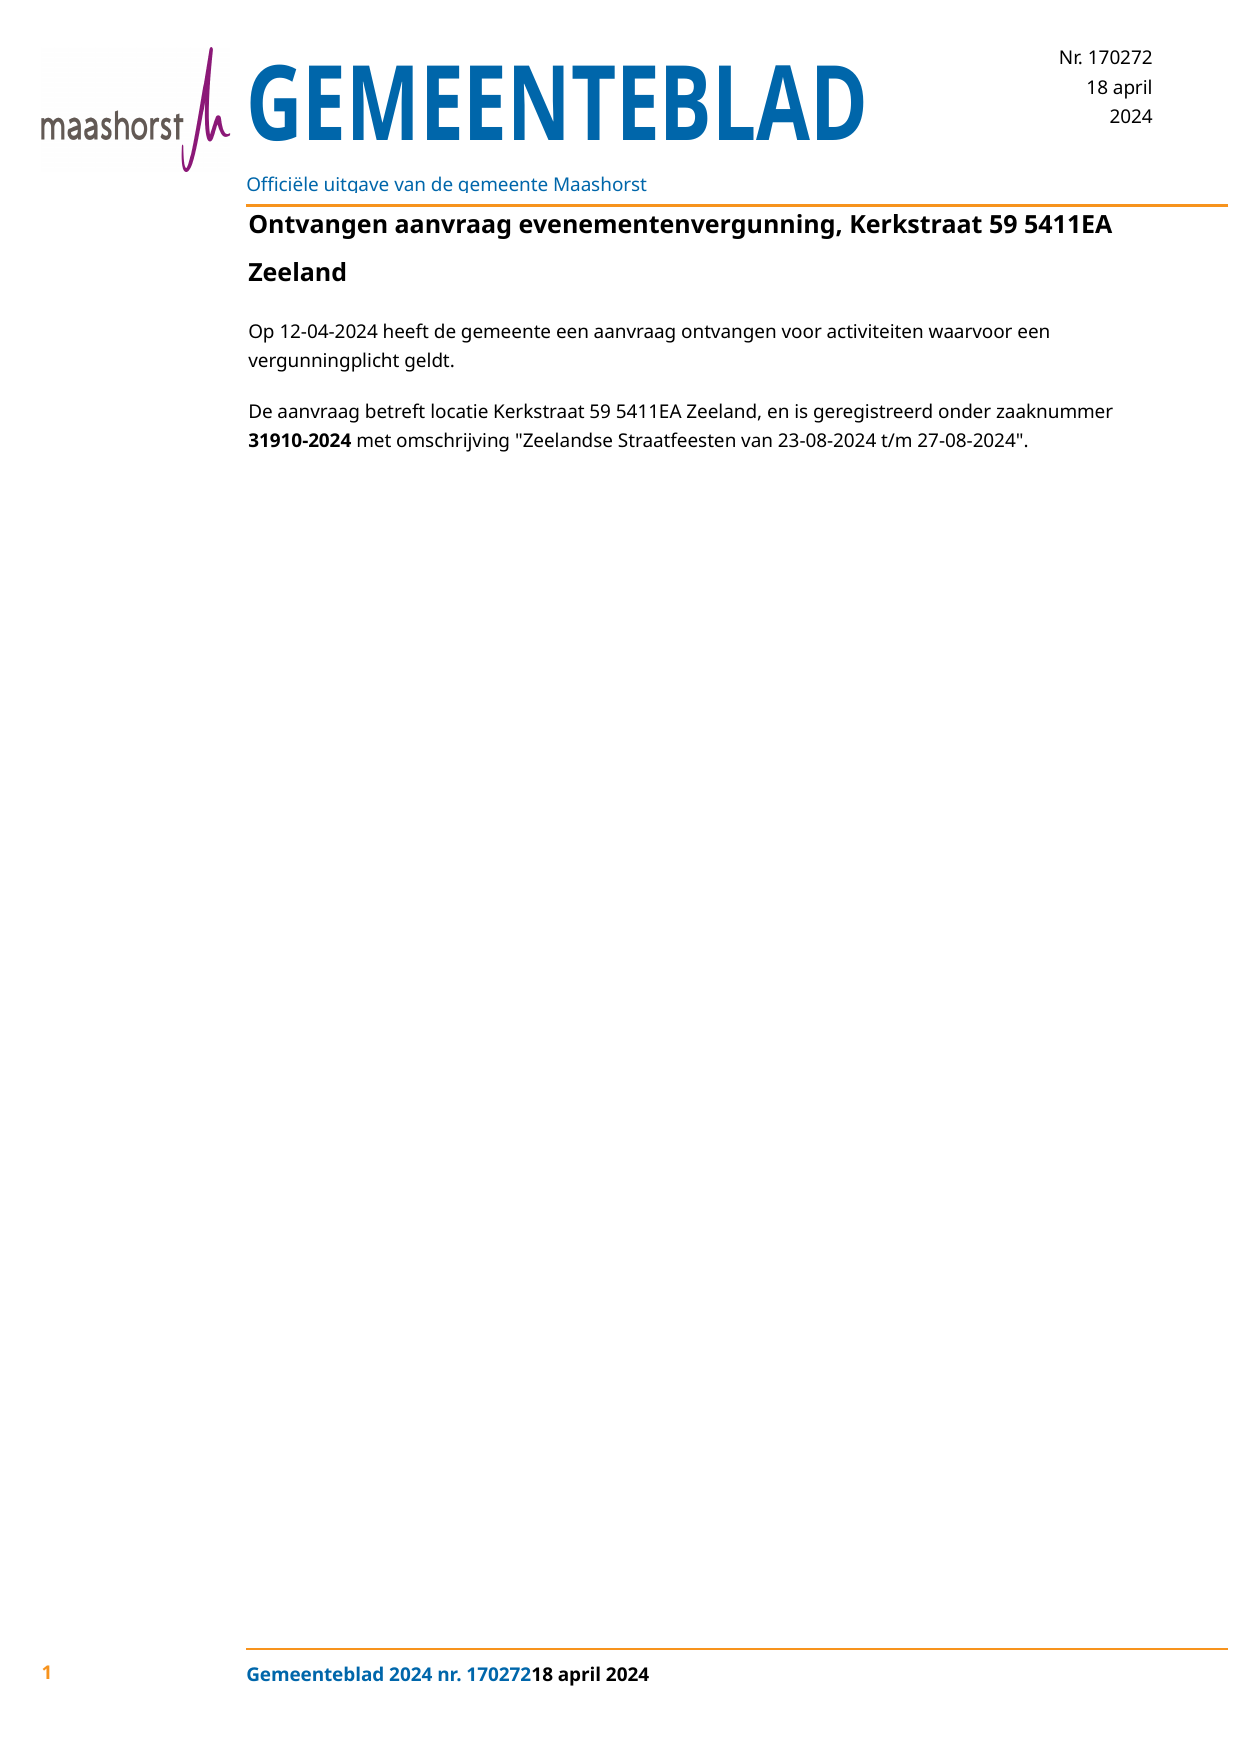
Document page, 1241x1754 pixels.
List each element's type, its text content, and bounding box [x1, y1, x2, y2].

text Ontvangen aanvraag evenementenvergunning, Kerkstraat 59 5411EA Zeeland [248, 207, 1152, 288]
text De aanvraag betreft locatie Kerkstraat 59 5411EA Zeeland, en is geregistreerd onder zaaknummer 31910-2024 met omschrijving "Zeelandse Straatfeesten van 23-08-2024 t/m 27-08-2024". [248, 398, 1152, 453]
text Op 12-04-2024 heeft de gemeente een aanvraag ontvangen voor activiteiten waarvoor een vergunningplicht geldt. [248, 318, 1152, 373]
picture [41, 47, 231, 172]
